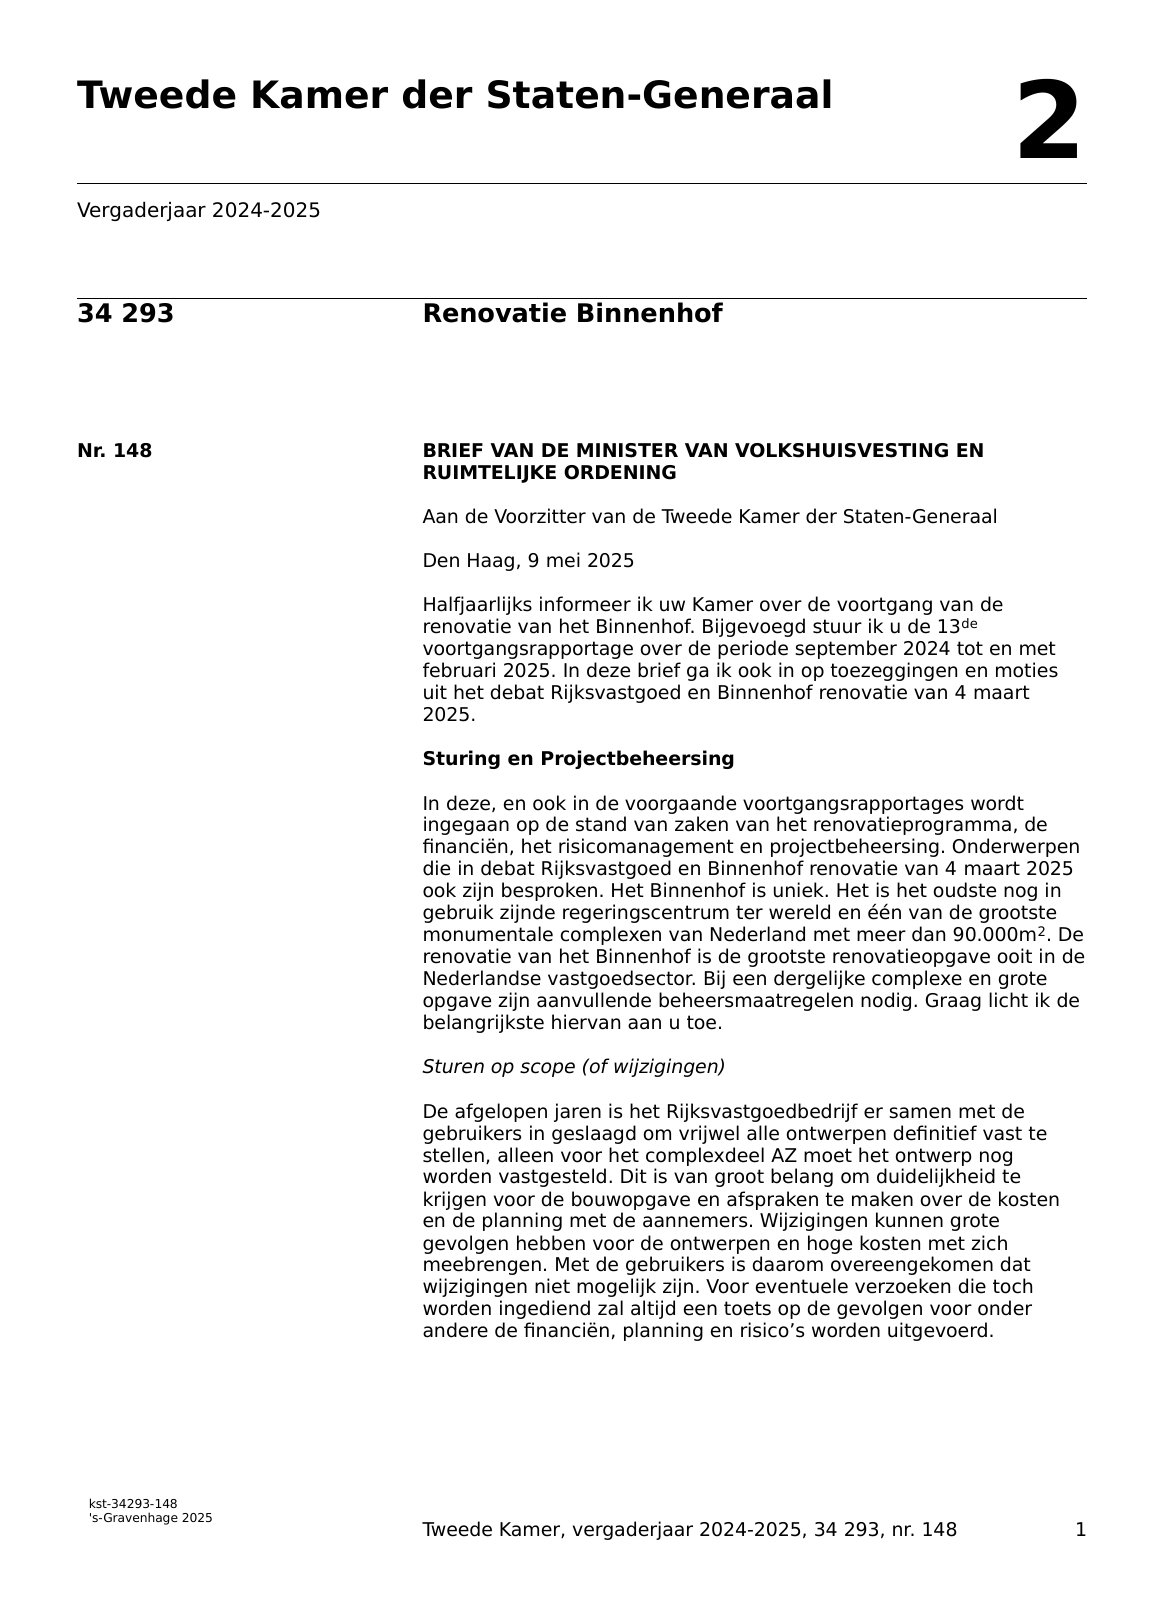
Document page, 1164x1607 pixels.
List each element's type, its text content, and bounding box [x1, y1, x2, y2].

text Aan de Voorzitter van de Tweede Kamer der Staten-Generaal [422, 506, 1087, 528]
subtitle Sturing en Projectbeheersing [422, 748, 1087, 770]
subtitle Sturen op scope (of wijzigingen) [422, 1056, 1087, 1078]
subtitle 34 293 Renovatie Binnenhof [77, 299, 1087, 329]
text De afgelopen jaren is het Rijksvastgoedbedrijf er samen met de gebruikers in geslaagd om vrijwel alle ontwerpen definitief vast te stellen, alleen voor het complexdeel AZ moet het ontwerp nog worden vastgesteld. Dit is van groot belang om duidelijkheid te krijgen voor de bouwopgave en afspraken te maken over de kosten en de planning met de aannemers. Wijzigingen kunnen grote gevolgen hebben voor de ontwerpen en hoge kosten met zich meebrengen. Met de gebruikers is daarom overeengekomen dat wijzigingen niet mogelijk zijn. Voor eventuele verzoeken die toch worden ingediend zal altijd een toets op de gevolgen voor onder andere de financiën, planning en risico’s worden uitgevoerd. [422, 1101, 1087, 1342]
table_header Tweede Kamer der Staten-Generaal [77, 59, 886, 183]
table_cell Vergaderjaar 2024-2025 [77, 184, 1087, 298]
text kst-34293-148 [88, 1497, 323, 1511]
text Den Haag, 9 mei 2025 [422, 550, 1087, 572]
subtitle Nr. 148 BRIEF VAN DE MINISTER VAN VOLKSHUISVESTING EN RUIMTELIJKE ORDENING [77, 440, 1087, 484]
text Halfjaarlijks informeer ik uw Kamer over de voortgang van de renovatie van het Binnenhof. Bijgevoegd stuur ik u de 13de voortgangsrapportage over de periode september 2024 tot en met februari 2025. In deze brief ga ik ook in op toezeggingen en moties uit het debat Rijksvastgoed en Binnenhof renovatie van 4 maart 2025. [422, 594, 1087, 726]
table_header 2 [886, 59, 1087, 183]
text In deze, en ook in de voorgaande voortgangsrapportages wordt ingegaan op de stand van zaken van het renovatieprogramma, de financiën, het risicomanagement en projectbeheersing. Onderwerpen die in debat Rijksvastgoed en Binnenhof renovatie van 4 maart 2025 ook zijn besproken. Het Binnenhof is uniek. Het is het oudste nog in gebruik zijnde regeringscentrum ter wereld en één van de grootste monumentale complexen van Nederland met meer dan 90.000m2. De renovatie van het Binnenhof is de grootste renovatieopgave ooit in de Nederlandse vastgoedsector. Bij een dergelijke complexe en grote opgave zijn aanvullende beheersmaatregelen nodig. Graag licht ik de belangrijkste hiervan aan u toe. [422, 792, 1087, 1034]
text 's-Gravenhage 2025 [88, 1511, 323, 1525]
